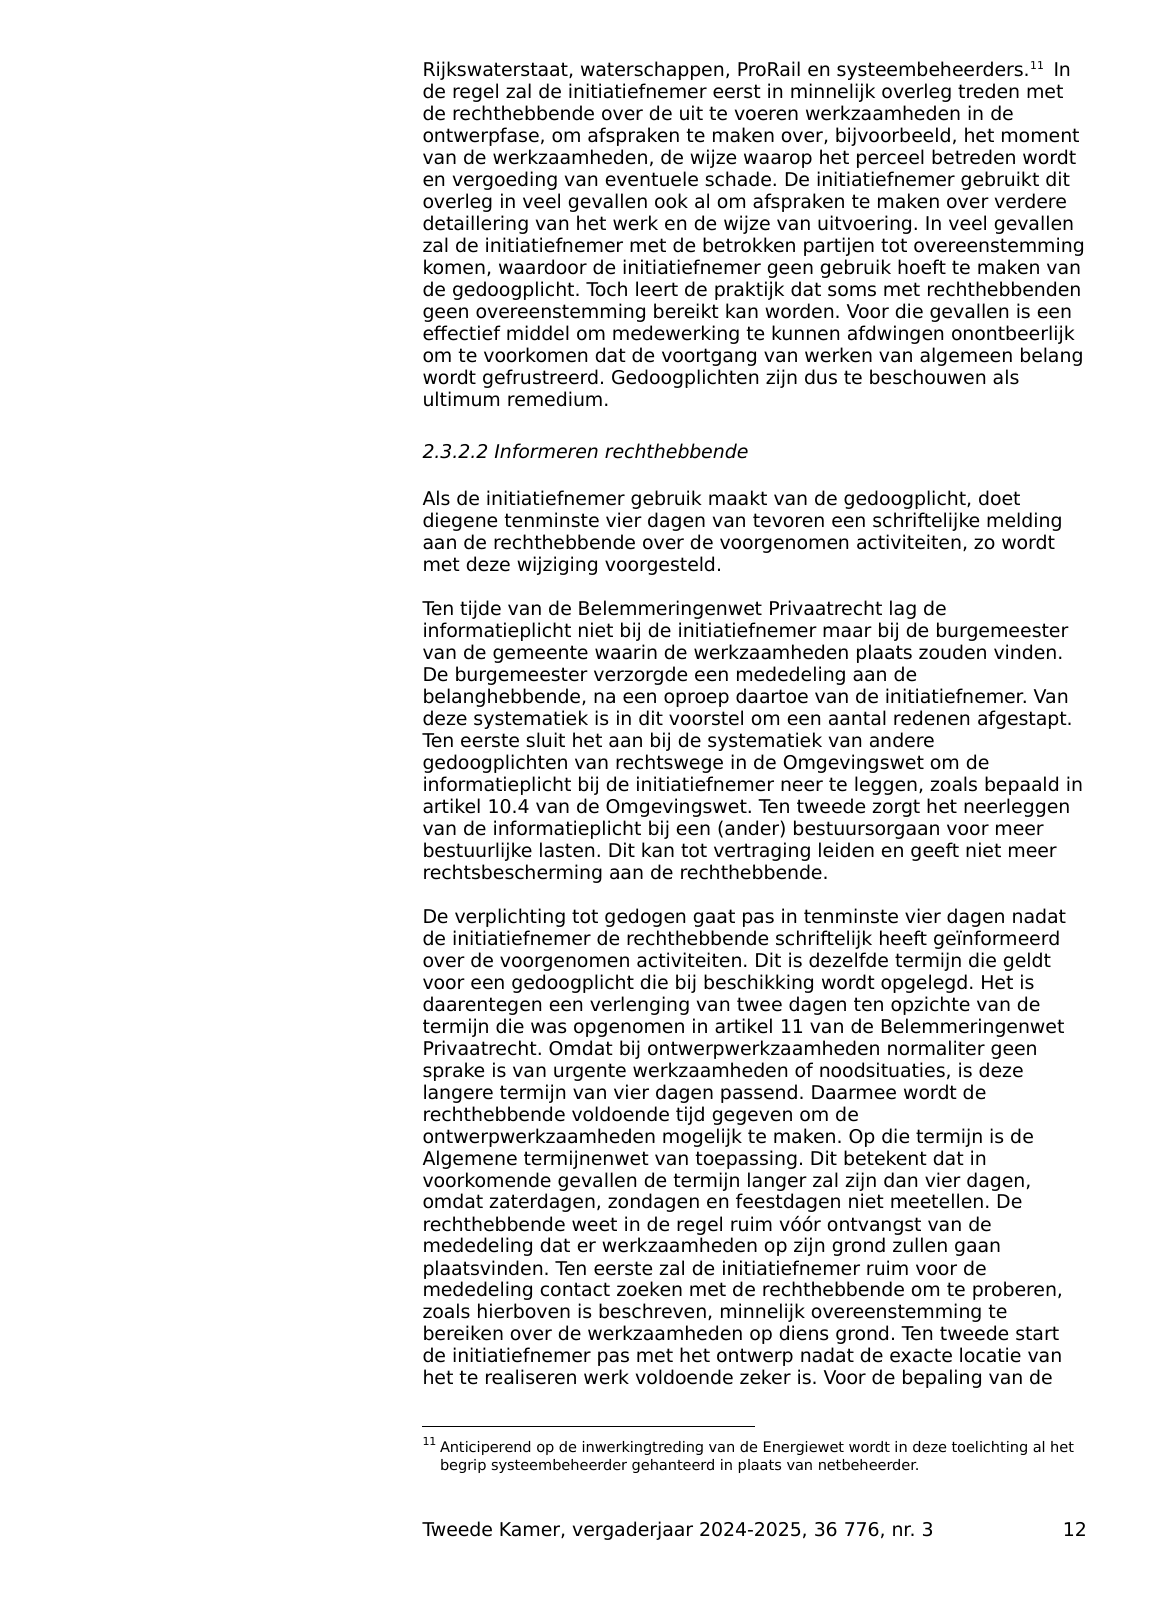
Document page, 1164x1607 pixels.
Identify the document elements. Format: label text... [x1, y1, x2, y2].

text Als de initiatiefnemer gebruik maakt van de gedoogplicht, doet diegene tenminste vier dagen van tevoren een schriftelijke melding aan de rechthebbende over de voorgenomen activiteiten, zo wordt met deze wijziging voorgesteld. [422, 488, 1087, 576]
text De verplichting tot gedogen gaat pas in tenminste vier dagen nadat de initiatiefnemer de rechthebbende schriftelijk heeft geïnformeerd over de voorgenomen activiteiten. Dit is dezelfde termijn die geldt voor een gedoogplicht die bij beschikking wordt opgelegd. Het is daarentegen een verlenging van twee dagen ten opzichte van de termijn die was opgenomen in artikel 11 van de Belemmeringenwet Privaatrecht. Omdat bij ontwerpwerkzaamheden normaliter geen sprake is van urgente werkzaamheden of noodsituaties, is deze langere termijn van vier dagen passend. Daarmee wordt de rechthebbende voldoende tijd gegeven om de ontwerpwerkzaamheden mogelijk te maken. Op die termijn is de Algemene termijnenwet van toepassing. Dit betekent dat in voorkomende gevallen de termijn langer zal zijn dan vier dagen, omdat zaterdagen, zondagen en feestdagen niet meetellen. De rechthebbende weet in de regel ruim vóór ontvangst van de mededeling dat er werkzaamheden op zijn grond zullen gaan plaatsvinden. Ten eerste zal de initiatiefnemer ruim voor de mededeling contact zoeken met de rechthebbende om te proberen, zoals hierboven is beschreven, minnelijk overeenstemming te bereiken over de werkzaamheden op diens grond. Ten tweede start de initiatiefnemer pas met het ontwerp nadat de exacte locatie van het te realiseren werk voldoende zeker is. Voor de bepaling van de [422, 906, 1087, 1389]
subtitle 2.3.2.2 Informeren rechthebbende [422, 441, 1087, 463]
text Ten tijde van de Belemmeringenwet Privaatrecht lag de informatieplicht niet bij de initiatiefnemer maar bij de burgemeester van de gemeente waarin de werkzaamheden plaats zouden vinden. De burgemeester verzorgde een mededeling aan de belanghebbende, na een oproep daartoe van de initiatiefnemer. Van deze systematiek is in dit voorstel om een aantal redenen afgestapt. Ten eerste sluit het aan bij de systematiek van andere gedoogplichten van rechtswege in de Omgevingswet om de informatieplicht bij de initiatiefnemer neer te leggen, zoals bepaald in artikel 10.4 van de Omgevingswet. Ten tweede zorgt het neerleggen van de informatieplicht bij een (ander) bestuursorgaan voor meer bestuurlijke lasten. Dit kan tot vertraging leiden en geeft niet meer rechtsbescherming aan de rechthebbende. [422, 598, 1087, 883]
text Anticiperend op de inwerkingtreding van de Energiewet wordt in deze toelichting al het begrip systeembeheerder gehanteerd in plaats van netbeheerder. [422, 1435, 1087, 1474]
text Rijkswaterstaat, waterschappen, ProRail en systeembeheerders. In de regel zal de initiatiefnemer eerst in minnelijk overleg treden met de rechthebbende over de uit te voeren werkzaamheden in de ontwerpfase, om afspraken te maken over, bijvoorbeeld, het moment van de werkzaamheden, de wijze waarop het perceel betreden wordt en vergoeding van eventuele schade. De initiatiefnemer gebruikt dit overleg in veel gevallen ook al om afspraken te maken over verdere detaillering van het werk en de wijze van uitvoering. In veel gevallen zal de initiatiefnemer met de betrokken partijen tot overeenstemming komen, waardoor de initiatiefnemer geen gebruik hoeft te maken van de gedoogplicht. Toch leert de praktijk dat soms met rechthebbenden geen overeenstemming bereikt kan worden. Voor die gevallen is een effectief middel om medewerking te kunnen afdwingen onontbeerlijk om te voorkomen dat de voortgang van werken van algemeen belang wordt gefrustreerd. Gedoogplichten zijn dus te beschouwen als ultimum remedium. [422, 59, 1087, 411]
